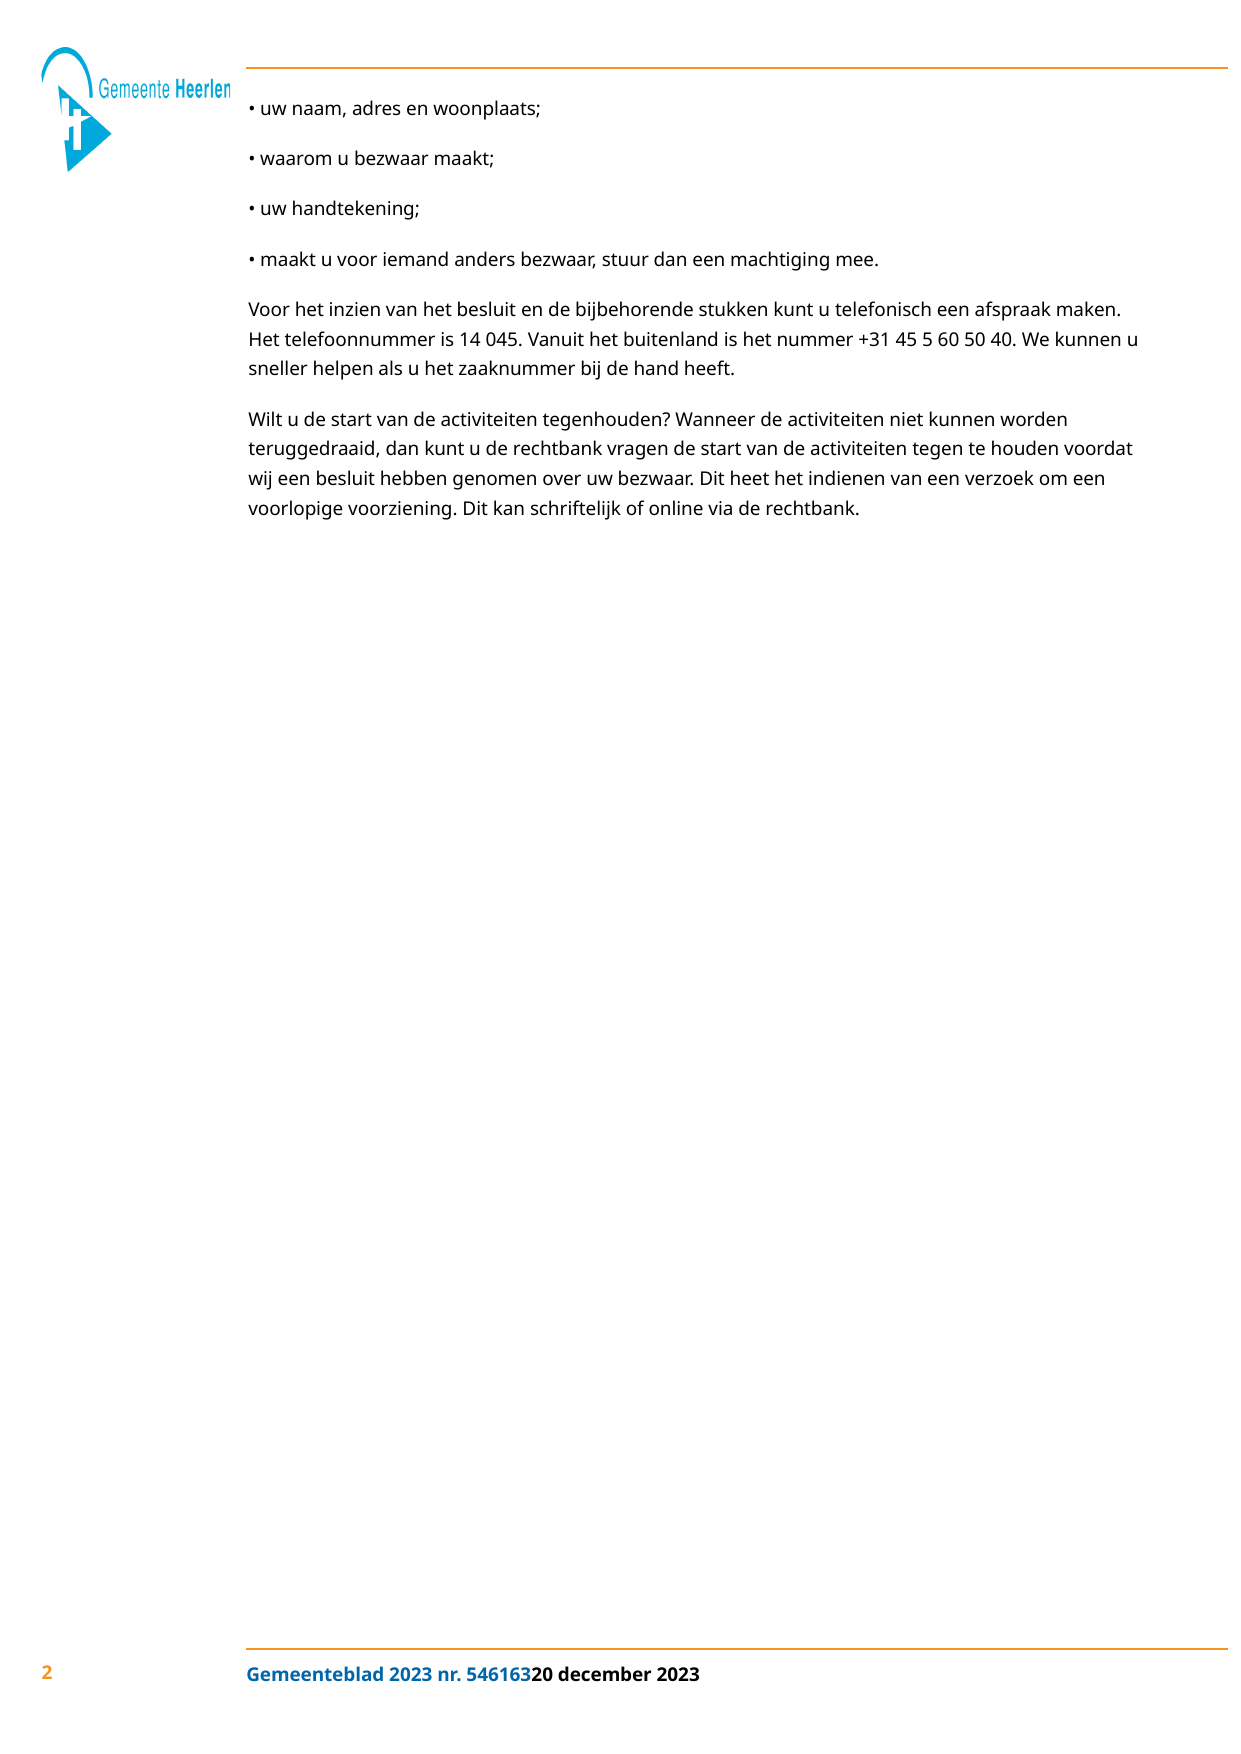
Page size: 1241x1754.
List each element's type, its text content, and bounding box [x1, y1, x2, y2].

text Voor het inzien van het besluit en de bijbehorende stukken kunt u telefonisch een afspraak maken. Het telefoonnummer is 14 045. Vanuit het buitenland is het nummer +31 45 5 60 50 40. We kunnen u sneller helpen als u het zaaknummer bij de hand heeft. [248, 296, 1152, 381]
text • waarom u bezwaar maakt; [248, 145, 1152, 171]
picture [41, 47, 231, 172]
text Wilt u de start van de activiteiten tegenhouden? Wanneer de activiteiten niet kunnen worden teruggedraaid, dan kunt u de rechtbank vragen de start van de activiteiten tegen te houden voordat wij een besluit hebben genomen over uw bezwaar. Dit heet het indienen van een verzoek om een voorlopige voorziening. Dit kan schriftelijk of online via de rechtbank. [248, 406, 1152, 521]
picture [41, 47, 59, 70]
text • maakt u voor iemand anders bezwaar, stuur dan een machtiging mee. [248, 246, 1152, 272]
text • uw handtekening; [248, 196, 1152, 221]
text • uw naam, adres en woonplaats; [248, 95, 1152, 121]
